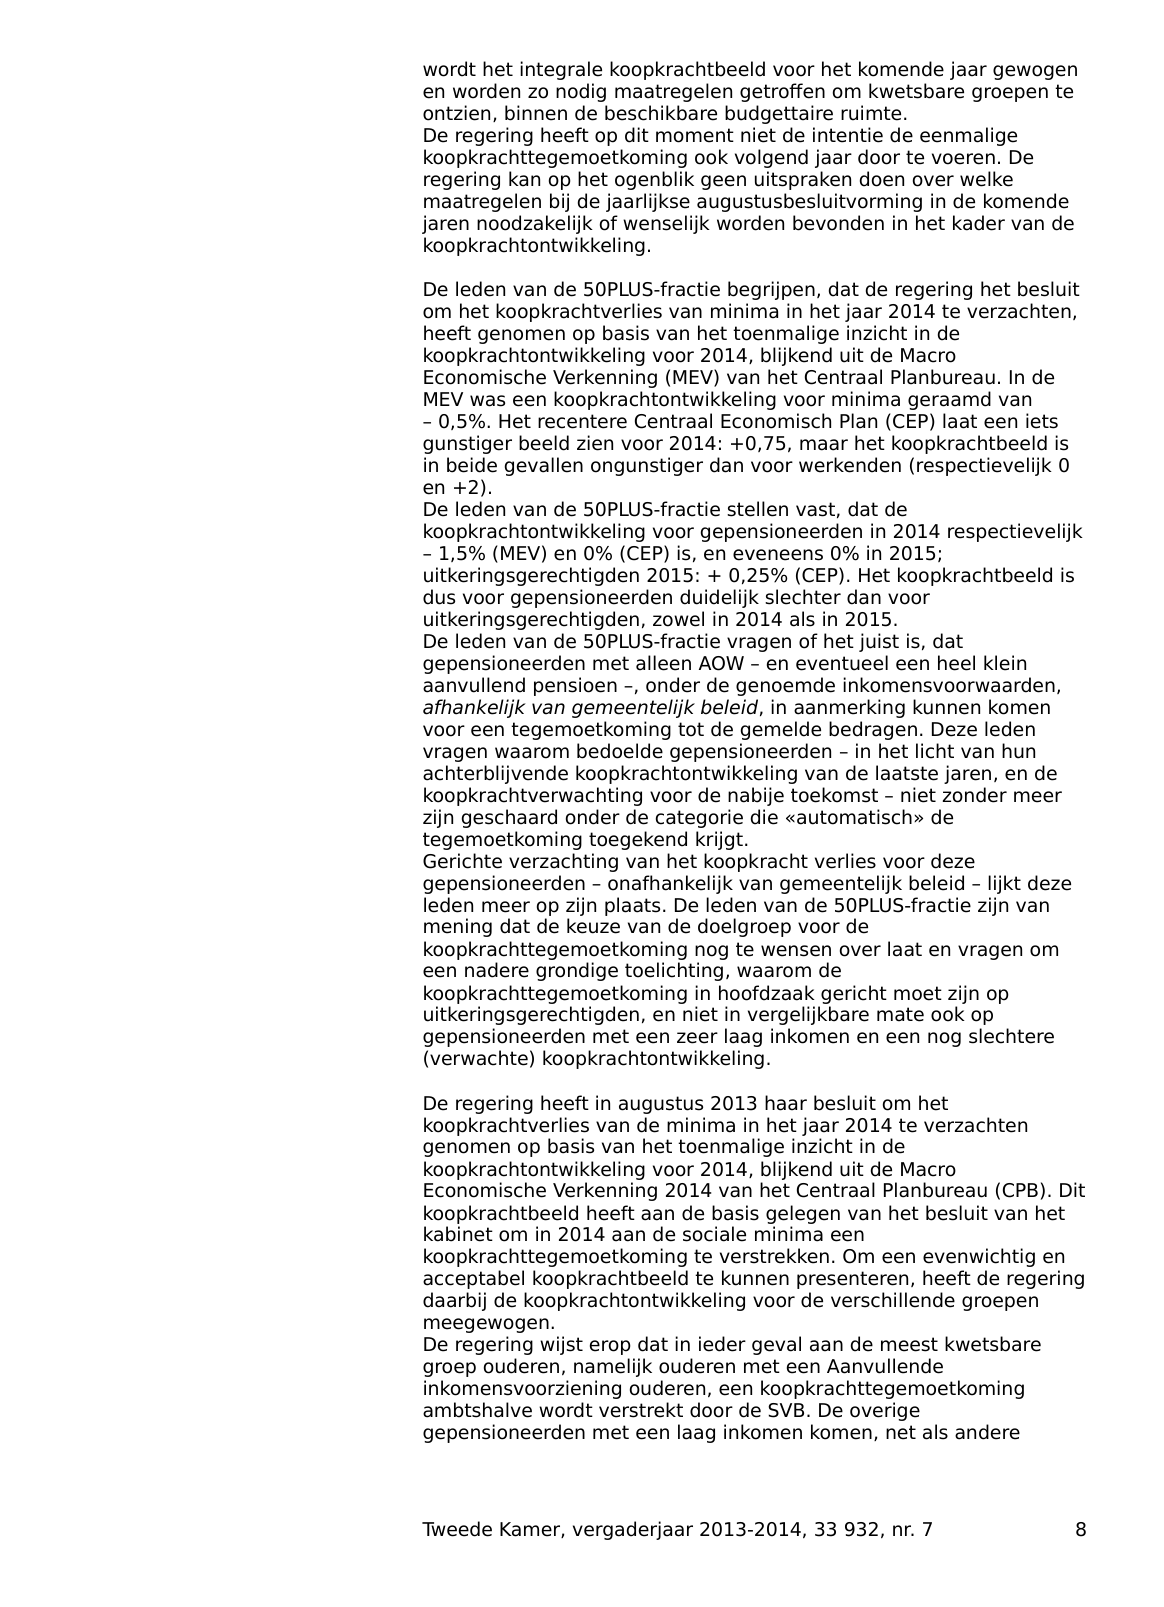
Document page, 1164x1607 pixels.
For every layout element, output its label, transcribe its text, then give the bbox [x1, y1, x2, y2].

text De leden van de 50PLUS-fractie vragen of het juist is, dat gepensioneerden met alleen AOW – en eventueel een heel klein aanvullend pensioen –, onder de genoemde inkomensvoorwaarden, afhankelijk van gemeentelijk beleid, in aanmerking kunnen komen voor een tegemoetkoming tot de gemelde bedragen. Deze leden vragen waarom bedoelde gepensioneerden – in het licht van hun achterblijvende koopkrachtontwikkeling van de laatste jaren, en de koopkrachtverwachting voor de nabije toekomst – niet zonder meer zijn geschaard onder de categorie die «automatisch» de tegemoetkoming toegekend krijgt. [422, 631, 1087, 851]
text De leden van de 50PLUS-fractie stellen vast, dat de koopkrachtontwikkeling voor gepensioneerden in 2014 respectievelijk – 1,5% (MEV) en 0% (CEP) is, en eveneens 0% in 2015; uitkeringsgerechtigden 2015: + 0,25% (CEP). Het koopkrachtbeeld is dus voor gepensioneerden duidelijk slechter dan voor uitkeringsgerechtigden, zowel in 2014 als in 2015. [422, 499, 1087, 631]
text De regering heeft op dit moment niet de intentie de eenmalige koopkrachttegemoetkoming ook volgend jaar door te voeren. De regering kan op het ogenblik geen uitspraken doen over welke maatregelen bij de jaarlijkse augustusbesluitvorming in de komende jaren noodzakelijk of wenselijk worden bevonden in het kader van de koopkrachtontwikkeling. [422, 125, 1087, 257]
text wordt het integrale koopkrachtbeeld voor het komende jaar gewogen en worden zo nodig maatregelen getroffen om kwetsbare groepen te ontzien, binnen de beschikbare budgettaire ruimte. [422, 59, 1087, 125]
text De regering wijst erop dat in ieder geval aan de meest kwetsbare groep ouderen, namelijk ouderen met een Aanvullende inkomensvoorziening ouderen, een koopkrachttegemoetkoming ambtshalve wordt verstrekt door de SVB. De overige gepensioneerden met een laag inkomen komen, net als andere [422, 1334, 1087, 1444]
text Gerichte verzachting van het koopkracht verlies voor deze gepensioneerden – onafhankelijk van gemeentelijk beleid – lijkt deze leden meer op zijn plaats. De leden van de 50PLUS-fractie zijn van mening dat de keuze van de doelgroep voor de koopkrachttegemoetkoming nog te wensen over laat en vragen om een nadere grondige toelichting, waarom de koopkrachttegemoetkoming in hoofdzaak gericht moet zijn op uitkeringsgerechtigden, en niet in vergelijkbare mate ook op gepensioneerden met een zeer laag inkomen en een nog slechtere (verwachte) koopkrachtontwikkeling. [422, 851, 1087, 1070]
text De leden van de 50PLUS-fractie begrijpen, dat de regering het besluit om het koopkrachtverlies van minima in het jaar 2014 te verzachten, heeft genomen op basis van het toenmalige inzicht in de koopkrachtontwikkeling voor 2014, blijkend uit de Macro Economische Verkenning (MEV) van het Centraal Planbureau. In de MEV was een koopkrachtontwikkeling voor minima geraamd van – 0,5%. Het recentere Centraal Economisch Plan (CEP) laat een iets gunstiger beeld zien voor 2014: +0,75, maar het koopkrachtbeeld is in beide gevallen ongunstiger dan voor werkenden (respectievelijk 0 en +2). [422, 279, 1087, 499]
text De regering heeft in augustus 2013 haar besluit om het koopkrachtverlies van de minima in het jaar 2014 te verzachten genomen op basis van het toenmalige inzicht in de koopkrachtontwikkeling voor 2014, blijkend uit de Macro Economische Verkenning 2014 van het Centraal Planbureau (CPB). Dit koopkrachtbeeld heeft aan de basis gelegen van het besluit van het kabinet om in 2014 aan de sociale minima een koopkrachttegemoetkoming te verstrekken. Om een evenwichtig en acceptabel koopkrachtbeeld te kunnen presenteren, heeft de regering daarbij de koopkrachtontwikkeling voor de verschillende groepen meegewogen. [422, 1092, 1087, 1334]
